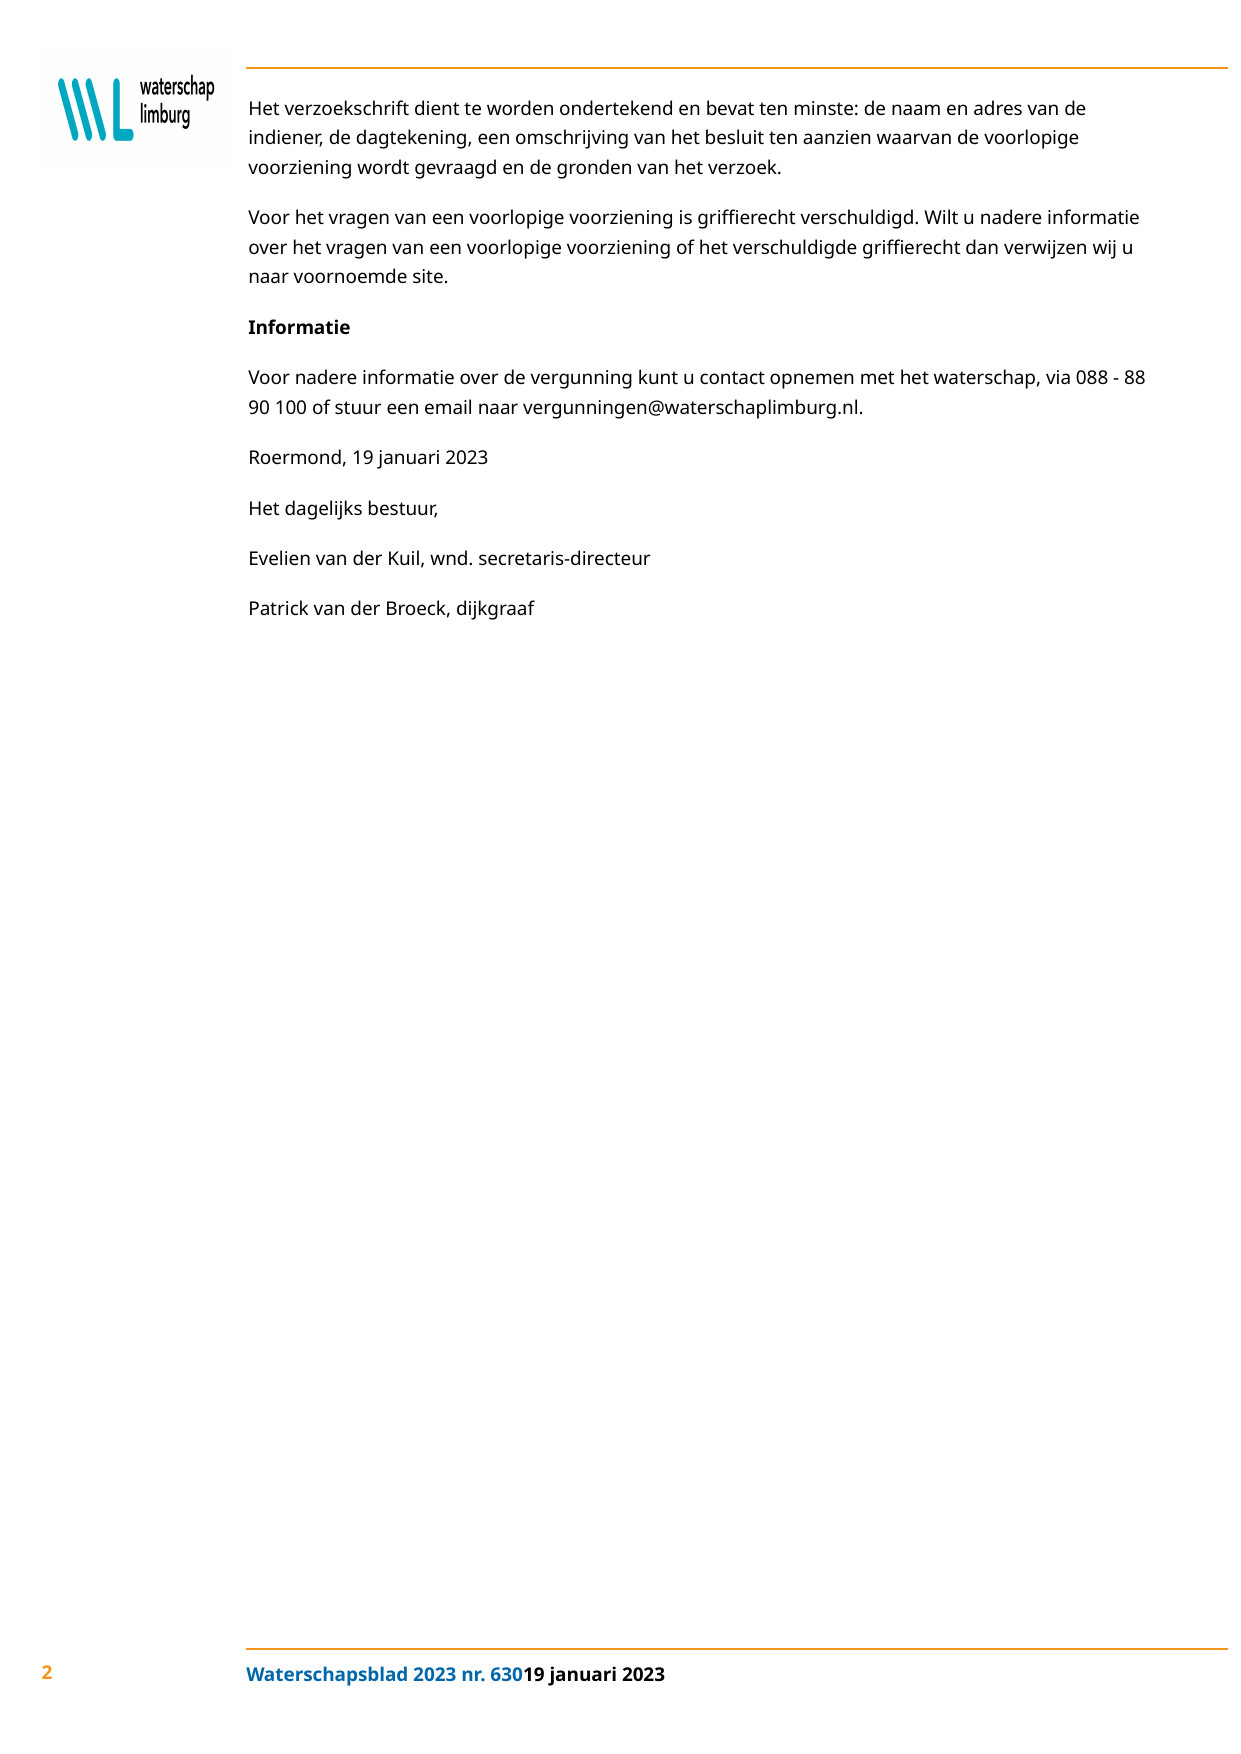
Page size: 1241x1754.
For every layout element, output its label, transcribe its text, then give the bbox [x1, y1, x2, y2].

text Voor het vragen van een voorlopige voorziening is griffierecht verschuldigd. Wilt u nadere informatie over het vragen van een voorlopige voorziening of het verschuldigde griffierecht dan verwijzen wij u naar voornoemde site. [248, 204, 1152, 289]
text Het verzoekschrift dient te worden ondertekend en bevat ten minste: de naam en adres van de indiener, de dagtekening, een omschrijving van het besluit ten aanzien waarvan de voorlopige voorziening wordt gevraagd en de gronden van het verzoek. [248, 95, 1152, 180]
picture [41, 47, 231, 172]
text Het dagelijks bestuur, [248, 495, 1152, 521]
text Patrick van der Broeck, dijkgraaf [248, 596, 1152, 621]
text Informatie [248, 314, 1152, 340]
text Roermond, 19 januari 2023 [248, 444, 1152, 470]
text Evelien van der Kuil, wnd. secretaris-directeur [248, 545, 1152, 571]
text Voor nadere informatie over de vergunning kunt u contact opnemen met het waterschap, via 088 - 88 90 100 of stuur een email naar vergunningen@waterschaplimburg.nl. [248, 364, 1152, 420]
